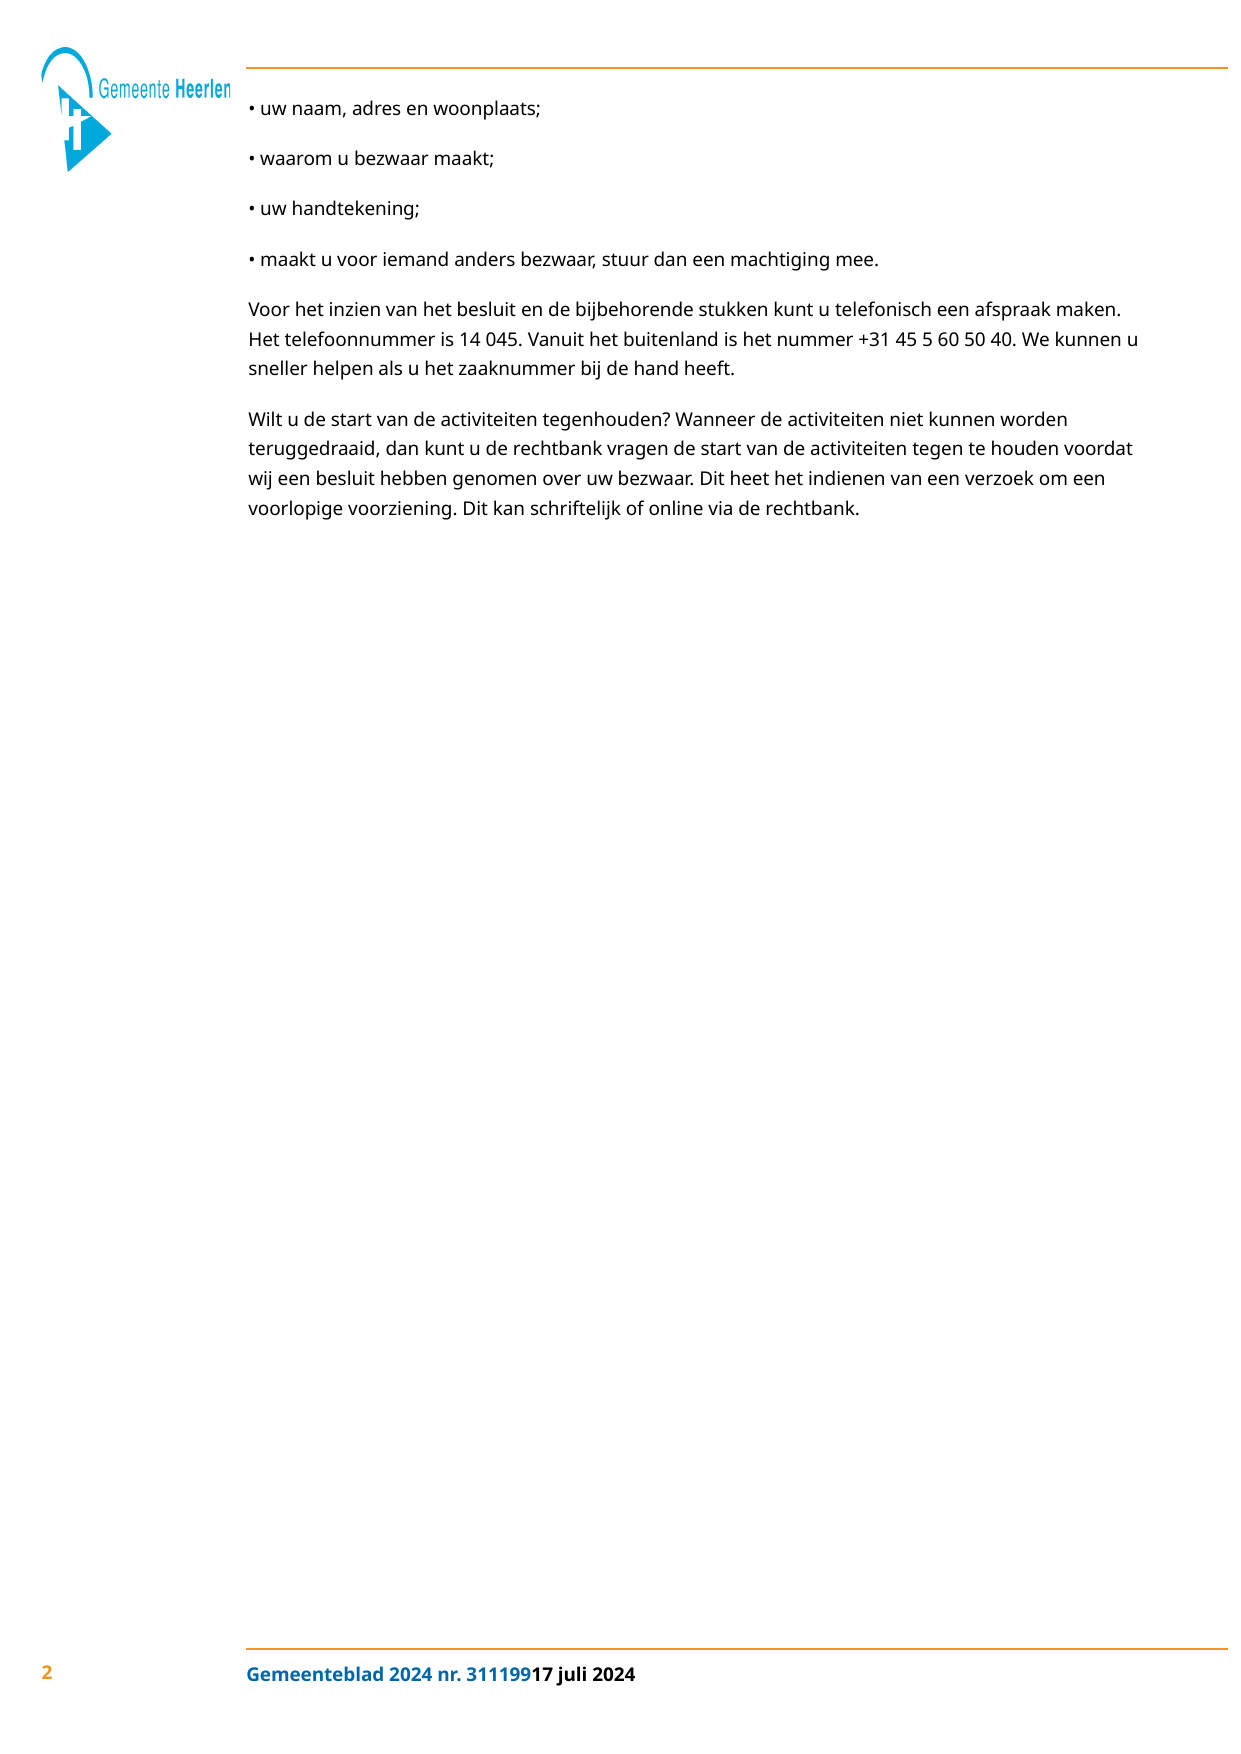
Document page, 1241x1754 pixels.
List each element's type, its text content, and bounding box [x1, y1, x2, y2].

picture [41, 47, 59, 70]
text Wilt u de start van de activiteiten tegenhouden? Wanneer de activiteiten niet kunnen worden teruggedraaid, dan kunt u de rechtbank vragen de start van de activiteiten tegen te houden voordat wij een besluit hebben genomen over uw bezwaar. Dit heet het indienen van een verzoek om een voorlopige voorziening. Dit kan schriftelijk of online via de rechtbank. [248, 406, 1152, 521]
picture [41, 47, 231, 172]
text Voor het inzien van het besluit en de bijbehorende stukken kunt u telefonisch een afspraak maken. Het telefoonnummer is 14 045. Vanuit het buitenland is het nummer +31 45 5 60 50 40. We kunnen u sneller helpen als u het zaaknummer bij de hand heeft. [248, 296, 1152, 381]
text • uw handtekening; [248, 196, 1152, 221]
text • uw naam, adres en woonplaats; [248, 95, 1152, 121]
text • waarom u bezwaar maakt; [248, 145, 1152, 171]
text • maakt u voor iemand anders bezwaar, stuur dan een machtiging mee. [248, 246, 1152, 272]
